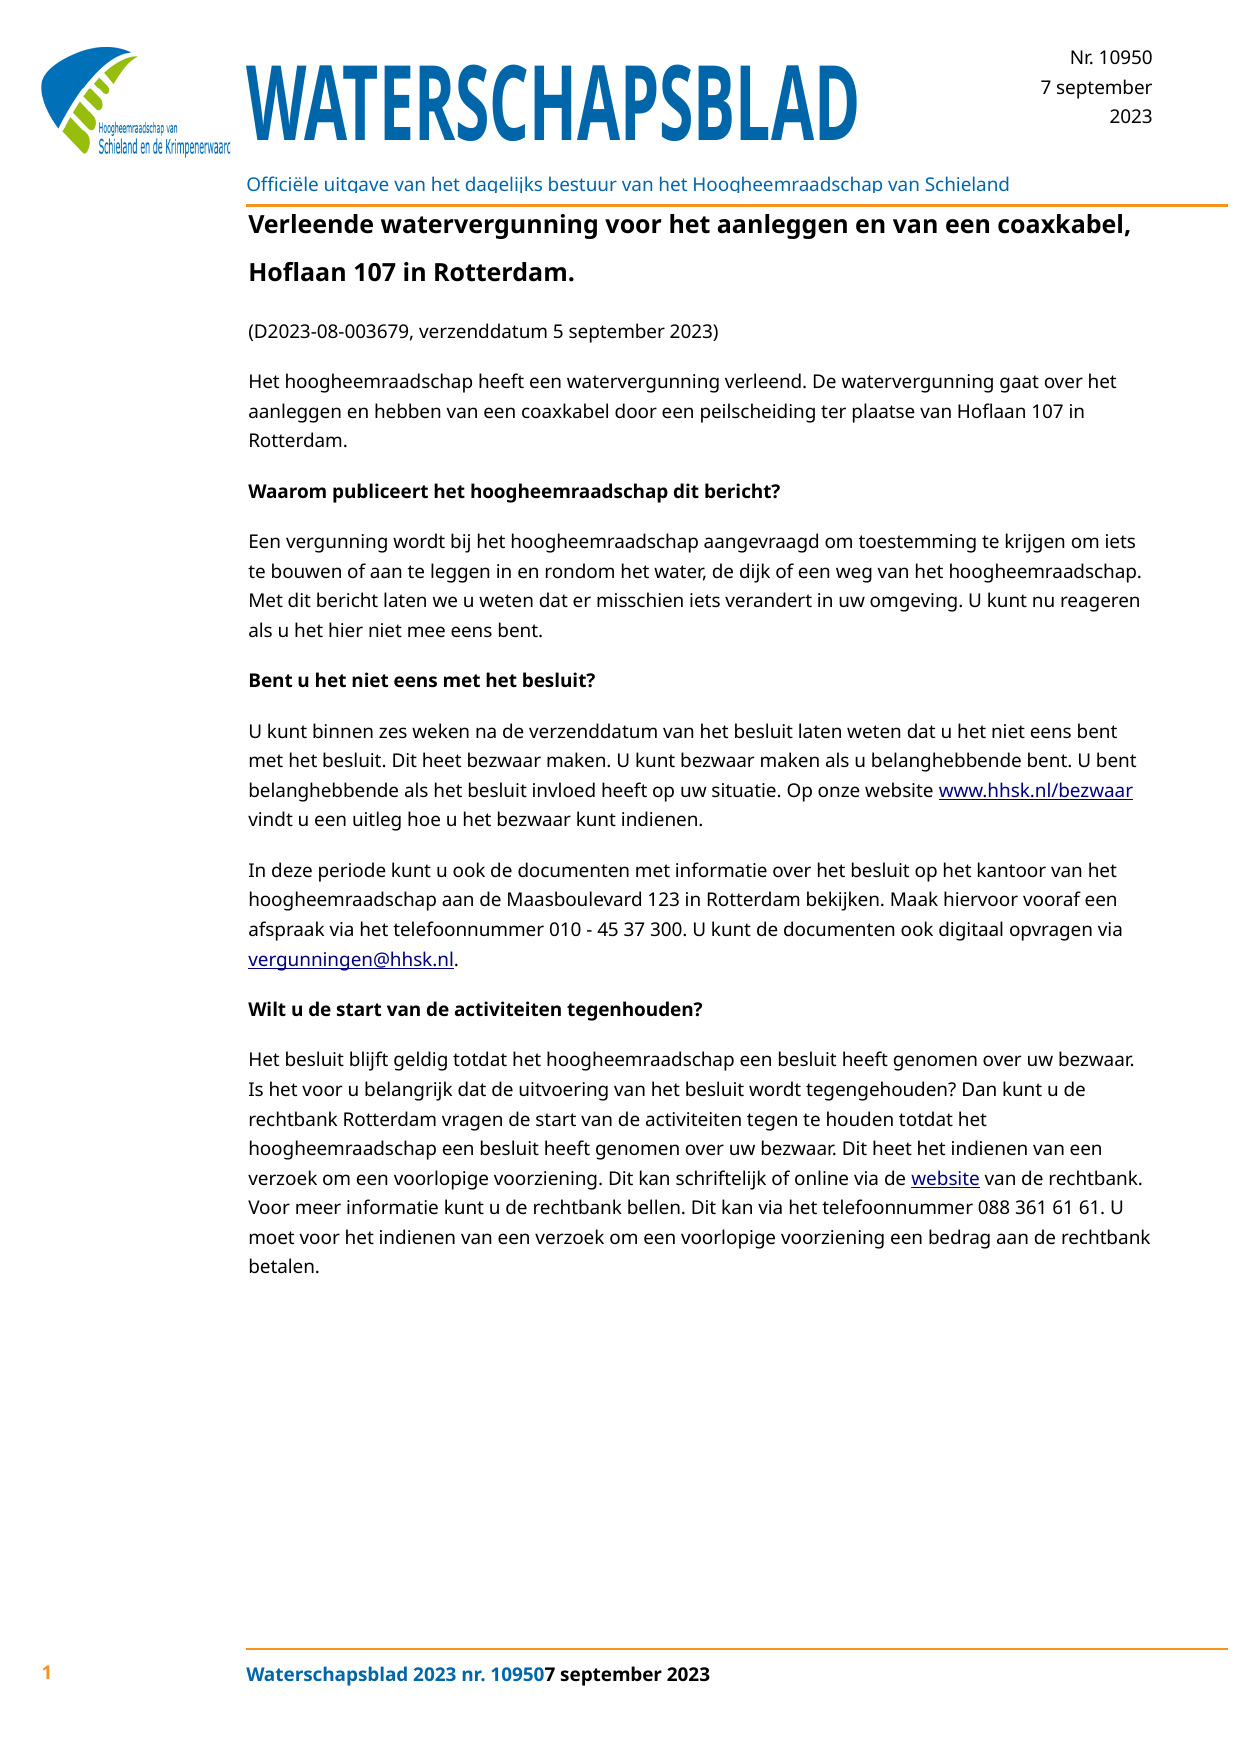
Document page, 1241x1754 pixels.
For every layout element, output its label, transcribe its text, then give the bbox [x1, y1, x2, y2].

text U kunt binnen zes weken na de verzenddatum van het besluit laten weten dat u het niet eens bent met het besluit. Dit heet bezwaar maken. U kunt bezwaar maken als u belanghebbende bent. U bent belanghebbende als het besluit invloed heeft op uw situatie. Op onze website www.hhsk.nl/bezwaar vindt u een uitleg hoe u het bezwaar kunt indienen. [248, 718, 1152, 832]
text (D2023-08-003679, verzenddatum 5 september 2023) [248, 318, 1152, 344]
text Bent u het niet eens met het besluit? [248, 667, 1152, 693]
text Waarom publiceert het hoogheemraadschap dit bericht? [248, 478, 1152, 504]
text Een vergunning wordt bij het hoogheemraadschap aangevraagd om toestemming te krijgen om iets te bouwen of aan te leggen in en rondom het water, de dijk of een weg van het hoogheemraadschap. Met dit bericht laten we u weten dat er misschien iets verandert in uw omgeving. U kunt nu reageren als u het hier niet mee eens bent. [248, 528, 1152, 643]
text Wilt u de start van de activiteiten tegenhouden? [248, 996, 1152, 1022]
text Het besluit blijft geldig totdat het hoogheemraadschap een besluit heeft genomen over uw bezwaar. Is het voor u belangrijk dat de uitvoering van het besluit wordt tegengehouden? Dan kunt u de rechtbank Rotterdam vragen de start van de activiteiten tegen te houden totdat het hoogheemraadschap een besluit heeft genomen over uw bezwaar. Dit heet het indienen van een verzoek om een voorlopige voorziening. Dit kan schriftelijk of online via de website van de rechtbank. Voor meer informatie kunt u de rechtbank bellen. Dit kan via het telefoonnummer 088 361 61 61. U moet voor het indienen van een verzoek om een voorlopige voorziening een bedrag aan de rechtbank betalen. [248, 1047, 1152, 1279]
text Het hoogheemraadschap heeft een watervergunning verleend. De watervergunning gaat over het aanleggen en hebben van een coaxkabel door een peilscheiding ter plaatse van Hoflaan 107 in Rotterdam. [248, 368, 1152, 453]
text Verleende watervergunning voor het aanleggen en van een coaxkabel, Hoflaan 107 in Rotterdam. [248, 207, 1152, 288]
picture [41, 47, 231, 172]
text In deze periode kunt u ook de documenten met informatie over het besluit op het kantoor van het hoogheemraadschap aan de Maasboulevard 123 in Rotterdam bekijken. Maak hiervoor vooraf een afspraak via het telefoonnummer 010 - 45 37 300. U kunt de documenten ook digitaal opvragen via vergunningen@hhsk.nl. [248, 857, 1152, 972]
